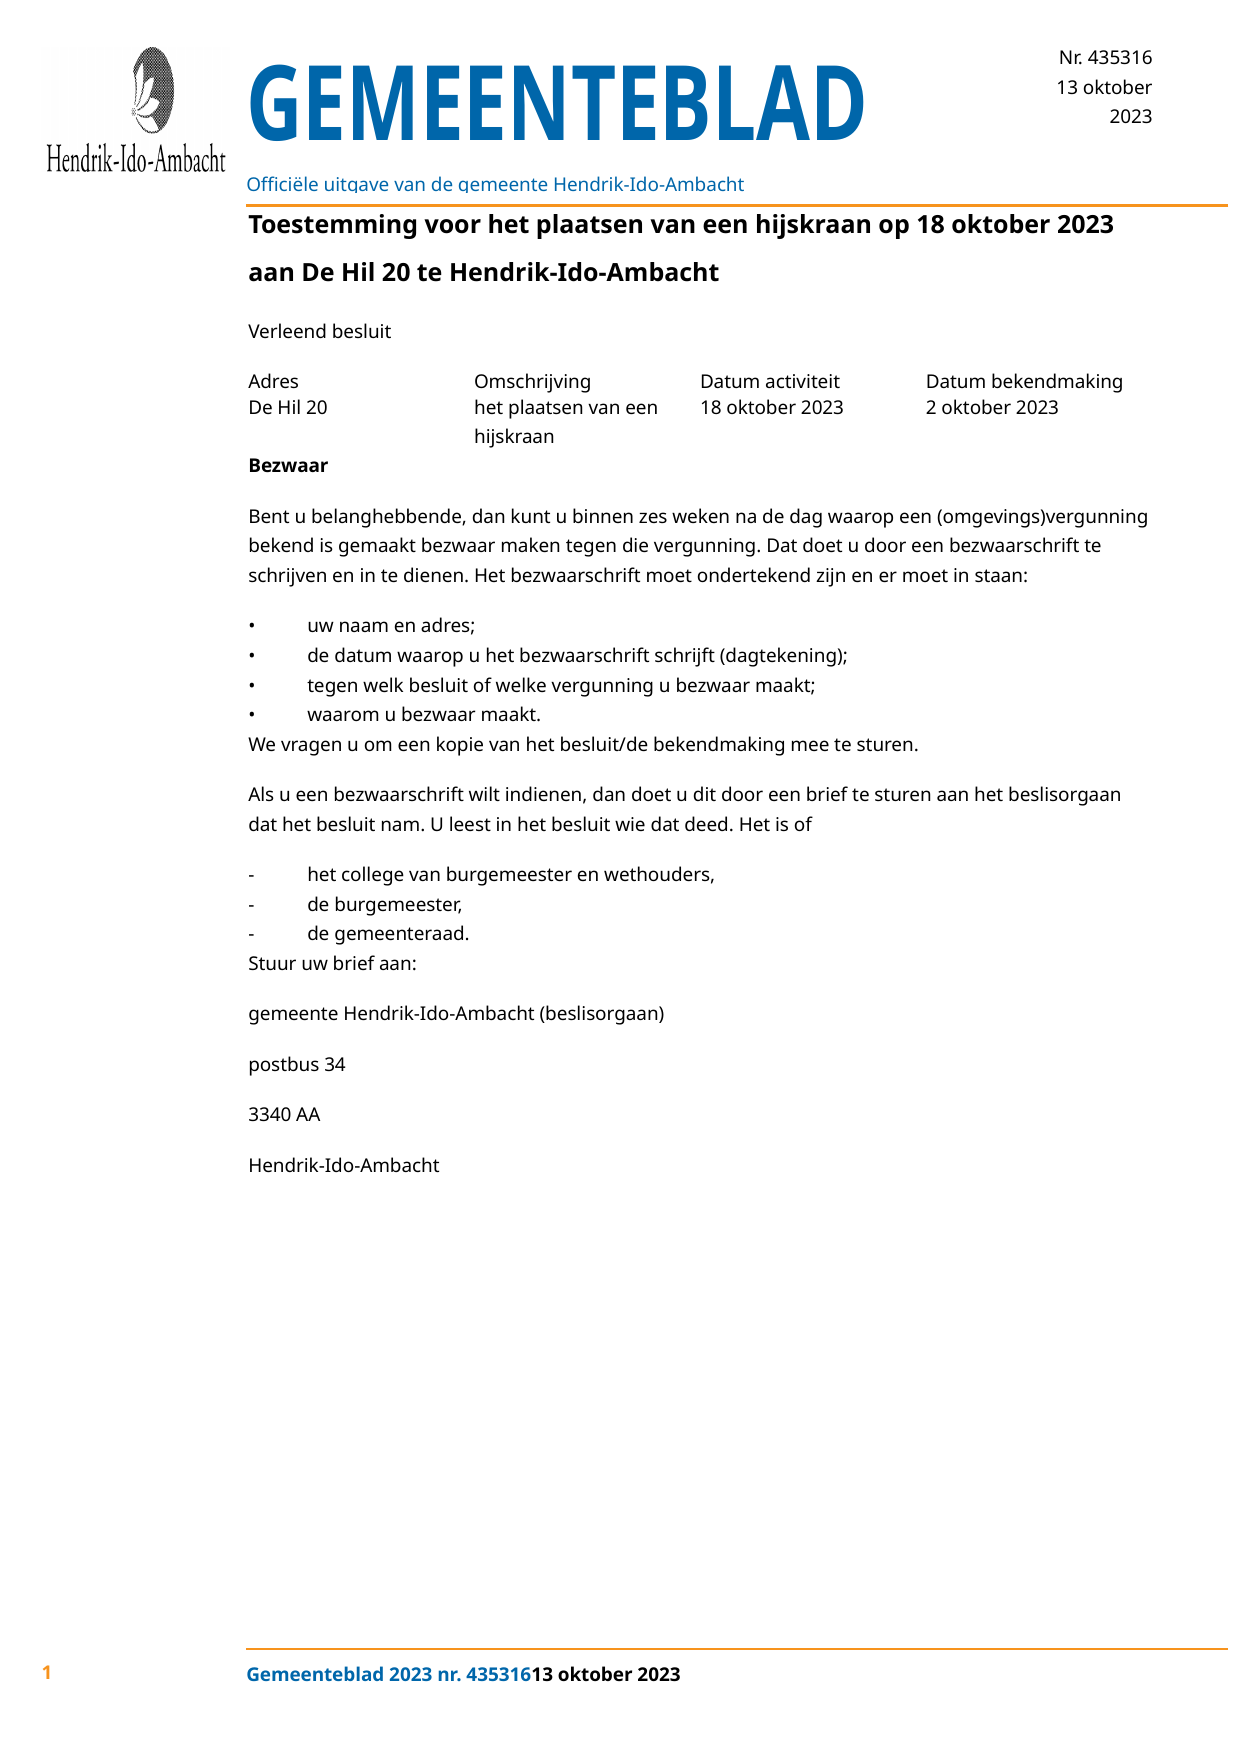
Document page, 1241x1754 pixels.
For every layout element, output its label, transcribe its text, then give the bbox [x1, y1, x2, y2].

table_cell De Hil 20 [248, 394, 474, 449]
table_header Datum bekendmaking [926, 369, 1152, 394]
text Toestemming voor het plaatsen van een hijskraan op 18 oktober 2023 aan De Hil 20 te Hendrik-Ido-Ambacht [248, 207, 1152, 288]
list de datum waarop u het bezwaarschrift schrijft (dagtekening); [248, 642, 1152, 668]
text Bent u belanghebbende, dan kunt u binnen zes weken na de dag waarop een (omgevings)vergunning bekend is gemaakt bezwaar maken tegen die vergunning. Dat doet u door een bezwaarschrift te schrijven en in te dienen. Het bezwaarschrift moet ondertekend zijn en er moet in staan: [248, 503, 1152, 588]
table_cell 2 oktober 2023 [926, 394, 1152, 449]
table_header Adres [248, 369, 474, 394]
text 3340 AA [248, 1101, 1152, 1127]
picture [41, 47, 231, 172]
text Stuur uw brief aan: [248, 950, 1152, 976]
table_header Datum activiteit [700, 369, 926, 394]
text Als u een bezwaarschrift wilt indienen, dan doet u dit door een brief te sturen aan het beslisorgaan dat het besluit nam. U leest in het besluit wie dat deed. Het is of [248, 781, 1152, 837]
list waarom u bezwaar maakt. [248, 701, 1152, 727]
list het college van burgemeester en wethouders, [248, 861, 1152, 887]
text Verleend besluit [248, 318, 1152, 344]
text postbus 34 [248, 1051, 1152, 1077]
list uw naam en adres; [248, 613, 1152, 638]
list tegen welk besluit of welke vergunning u bezwaar maakt; [248, 672, 1152, 698]
table_header Omschrijving [474, 369, 700, 394]
table_cell het plaatsen van een hijskraan [474, 394, 700, 449]
list de gemeenteraad. [248, 921, 1152, 946]
text Hendrik-Ido-Ambacht [248, 1152, 1152, 1178]
text We vragen u om een kopie van het besluit/de bekendmaking mee te sturen. [248, 731, 1152, 757]
text Bezwaar [248, 453, 1152, 478]
text gemeente Hendrik-Ido-Ambacht (beslisorgaan) [248, 1001, 1152, 1026]
list de burgemeester, [248, 891, 1152, 917]
table_cell 18 oktober 2023 [700, 394, 926, 449]
